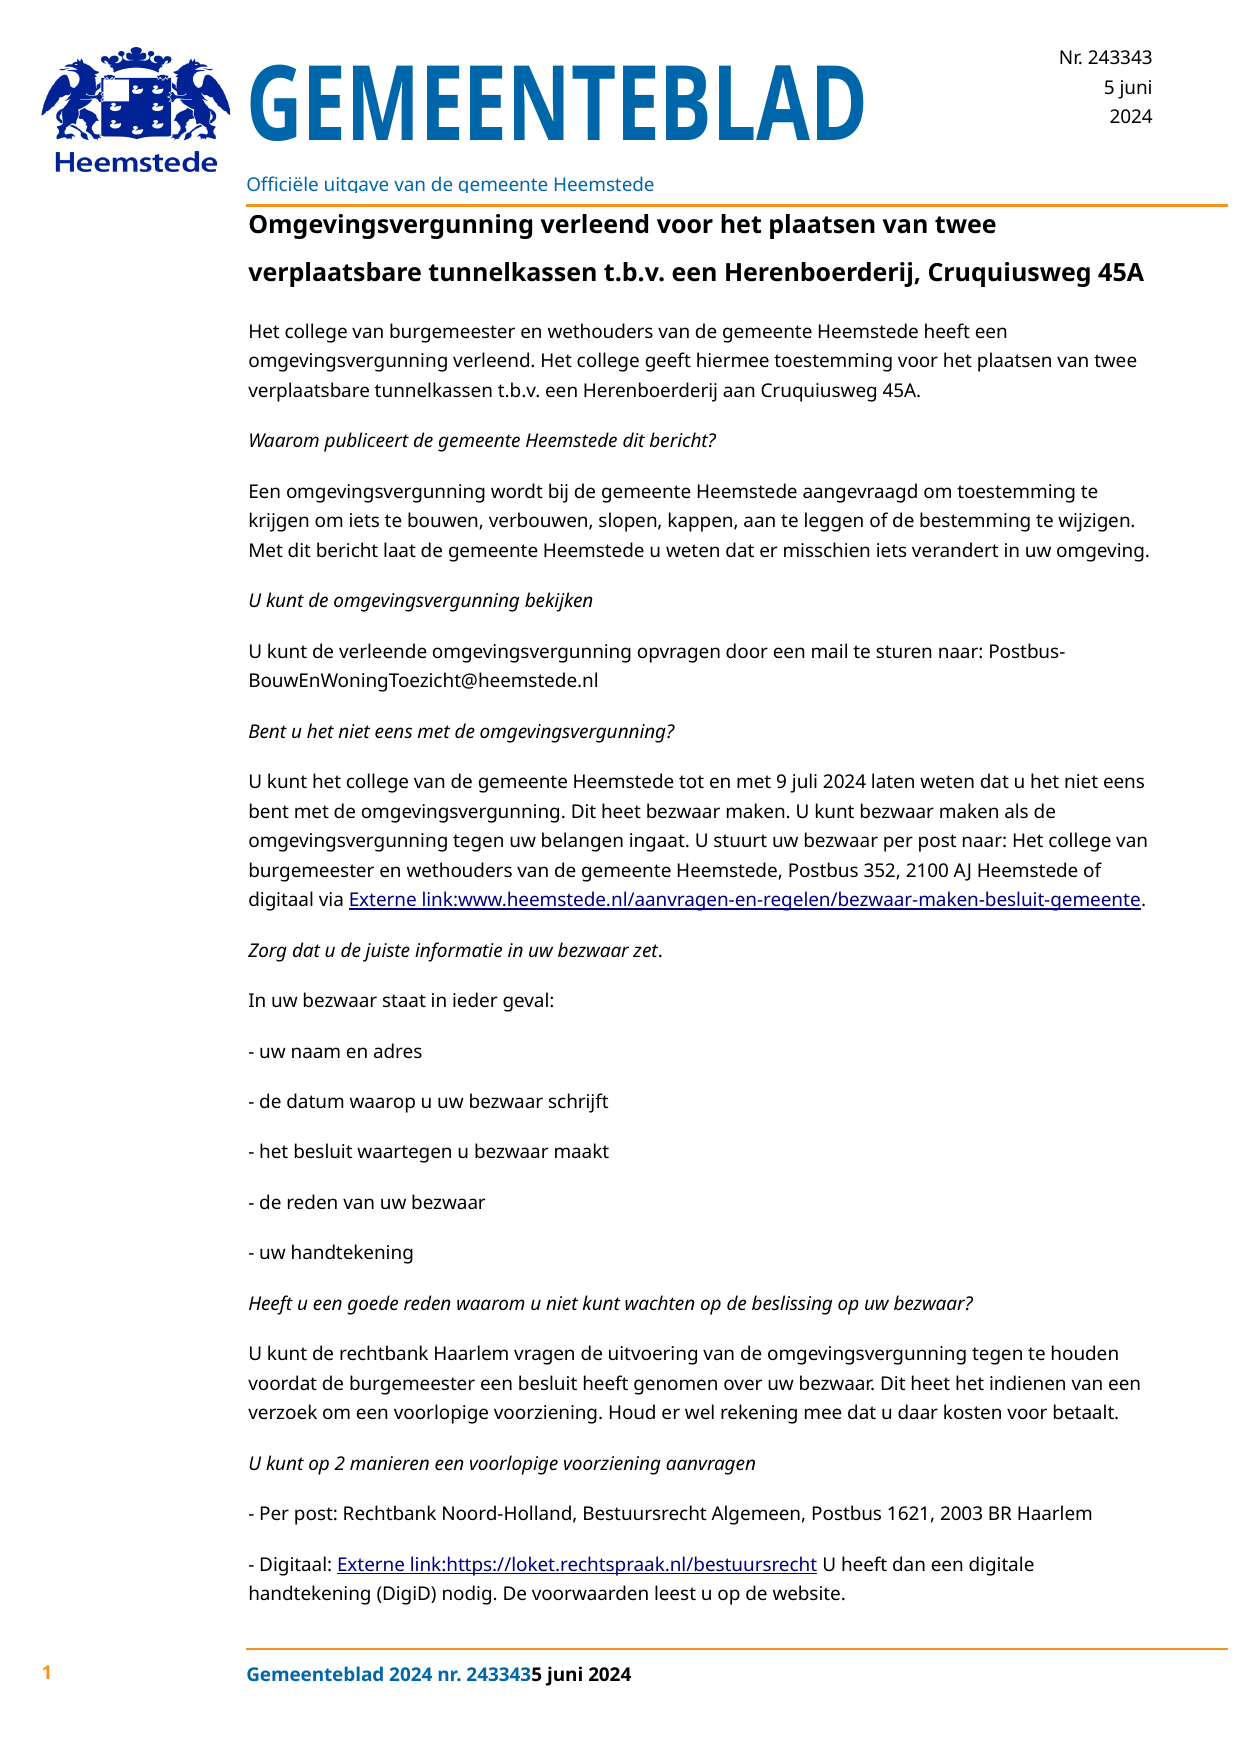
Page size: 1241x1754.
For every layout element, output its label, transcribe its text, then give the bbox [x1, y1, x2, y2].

text - uw naam en adres [248, 1038, 1152, 1064]
text Heeft u een goede reden waarom u niet kunt wachten op de beslissing op uw bezwaar? [248, 1290, 1152, 1316]
text U kunt het college van de gemeente Heemstede tot en met 9 juli 2024 laten weten dat u het niet eens bent met de omgevingsvergunning. Dit heet bezwaar maken. U kunt bezwaar maken als de omgevingsvergunning tegen uw belangen ingaat. U stuurt uw bezwaar per post naar: Het college van burgemeester en wethouders van de gemeente Heemstede, Postbus 352, 2100 AJ Heemstede of digitaal via Externe link:www.heemstede.nl/aanvragen-en-regelen/bezwaar-maken-besluit-gemeente. [248, 768, 1152, 912]
text Een omgevingsvergunning wordt bij de gemeente Heemstede aangevraagd om toestemming te krijgen om iets te bouwen, verbouwen, slopen, kappen, aan te leggen of de bestemming te wijzigen. Met dit bericht laat de gemeente Heemstede u weten dat er misschien iets verandert in uw omgeving. [248, 478, 1152, 563]
text U kunt op 2 manieren een voorlopige voorziening aanvragen [248, 1450, 1152, 1476]
text Omgevingsvergunning verleend voor het plaatsen van twee verplaatsbare tunnelkassen t.b.v. een Herenboerderij, Cruquiusweg 45A [248, 207, 1152, 288]
text Zorg dat u de juiste informatie in uw bezwaar zet. [248, 937, 1152, 963]
text U kunt de omgevingsvergunning bekijken [248, 587, 1152, 613]
text Waarom publiceert de gemeente Heemstede dit bericht? [248, 427, 1152, 453]
text U kunt de rechtbank Haarlem vragen de uitvoering van de omgevingsvergunning tegen te houden voordat de burgemeester een besluit heeft genomen over uw bezwaar. Dit heet het indienen van een verzoek om een voorlopige voorziening. Houd er wel rekening mee dat u daar kosten voor betaalt. [248, 1340, 1152, 1425]
text Het college van burgemeester en wethouders van de gemeente Heemstede heeft een omgevingsvergunning verleend. Het college geeft hiermee toestemming voor het plaatsen van twee verplaatsbare tunnelkassen t.b.v. een Herenboerderij aan Cruquiusweg 45A. [248, 318, 1152, 403]
text U kunt de verleende omgevingsvergunning opvragen door een mail te sturen naar: Postbus-BouwEnWoningToezicht@heemstede.nl [248, 638, 1152, 693]
text Bent u het niet eens met de omgevingsvergunning? [248, 718, 1152, 744]
text - de reden van uw bezwaar [248, 1189, 1152, 1215]
text - het besluit waartegen u bezwaar maakt [248, 1139, 1152, 1164]
text - de datum waarop u uw bezwaar schrijft [248, 1088, 1152, 1114]
text - Digitaal: Externe link:https://loket.rechtspraak.nl/bestuursrecht U heeft dan een digitale handtekening (DigiD) nodig. De voorwaarden leest u op de website. [248, 1551, 1152, 1606]
picture [41, 47, 231, 172]
text - Per post: Rechtbank Noord-Holland, Bestuursrecht Algemeen, Postbus 1621, 2003 BR Haarlem [248, 1500, 1152, 1526]
text In uw bezwaar staat in ieder geval: [248, 987, 1152, 1013]
text - uw handtekening [248, 1239, 1152, 1265]
